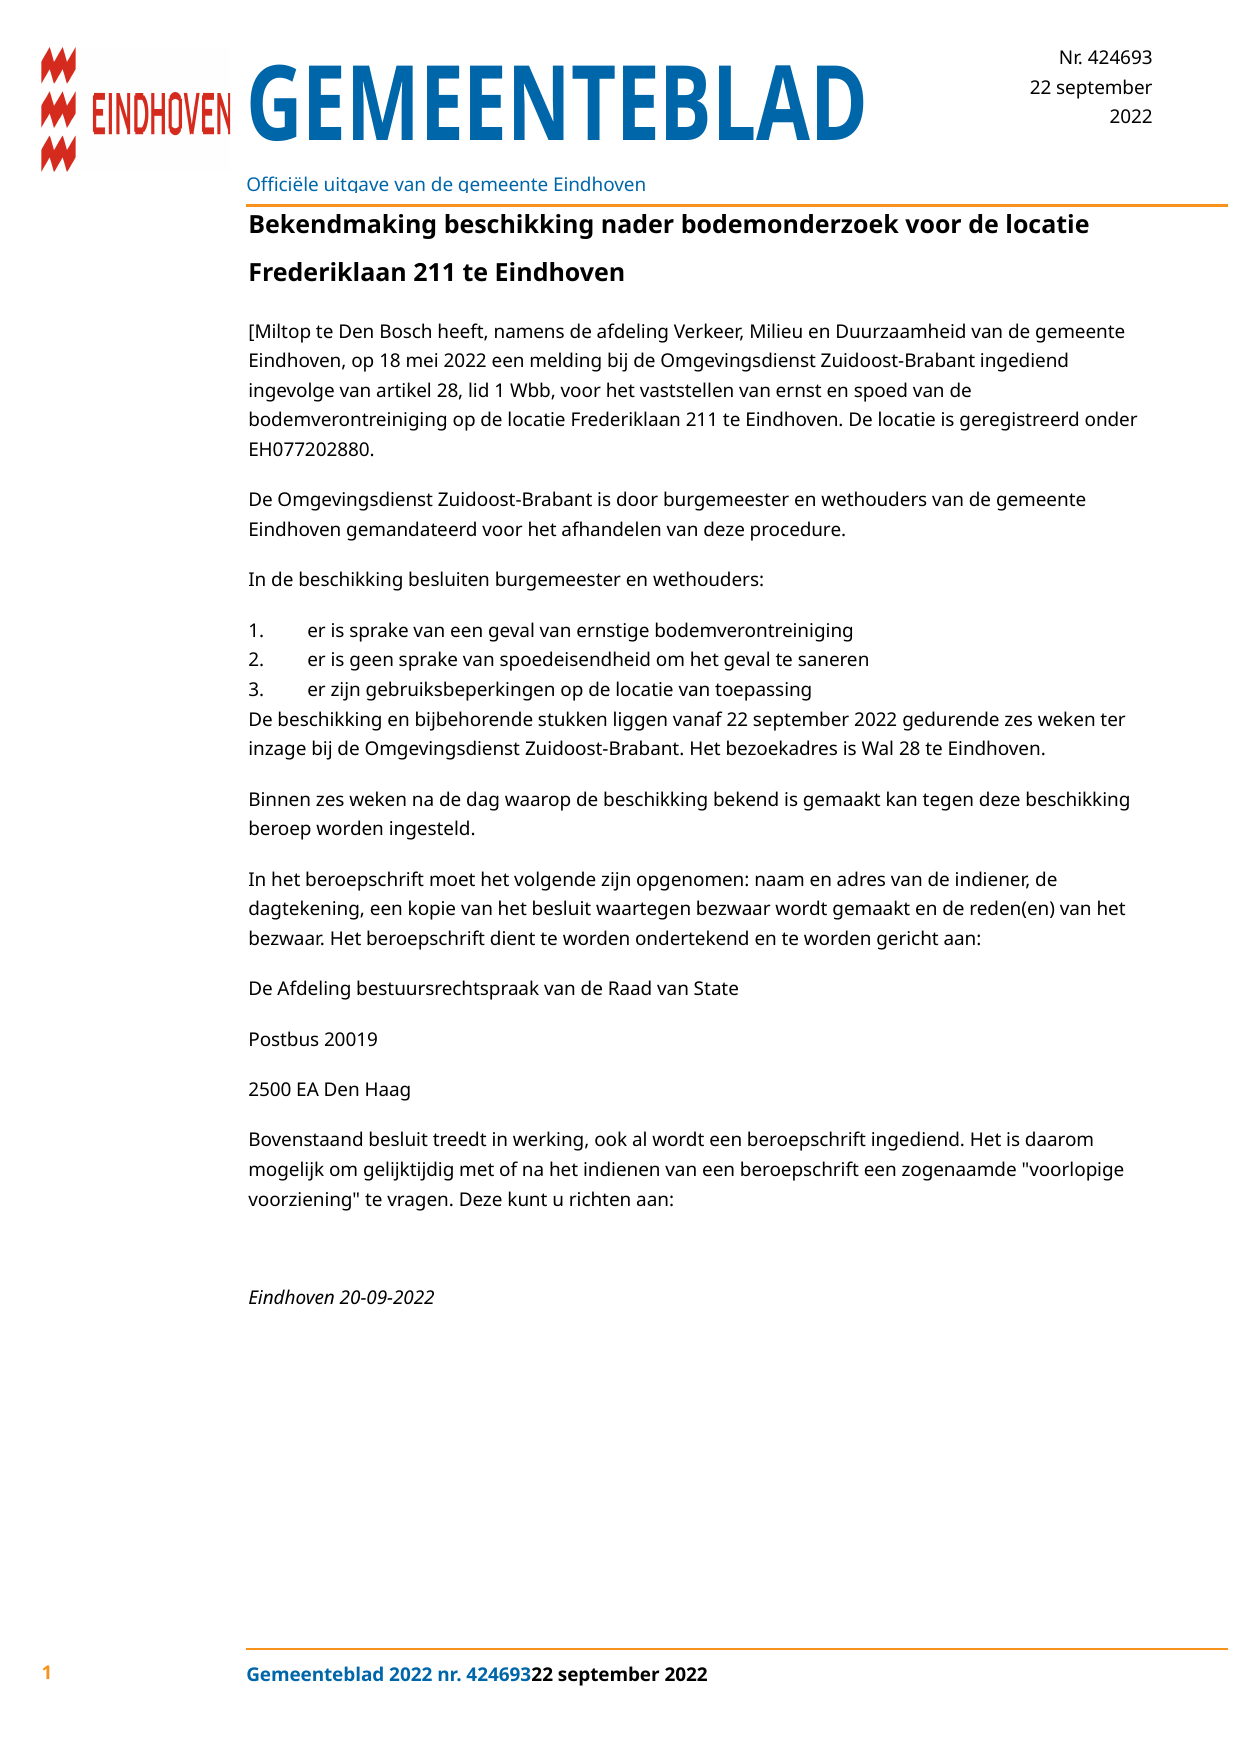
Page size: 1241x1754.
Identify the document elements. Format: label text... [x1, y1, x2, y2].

text [Miltop te Den Bosch heeft, namens de afdeling Verkeer, Milieu en Duurzaamheid van de gemeente Eindhoven, op 18 mei 2022 een melding bij de Omgevingsdienst Zuidoost-Brabant ingediend ingevolge van artikel 28, lid 1 Wbb, voor het vaststellen van ernst en spoed van de bodemverontreiniging op de locatie Frederiklaan 211 te Eindhoven. De locatie is geregistreerd onder EH077202880. [248, 318, 1152, 462]
text In het beroepschrift moet het volgende zijn opgenomen: naam en adres van de indiener, de dagtekening, een kopie van het besluit waartegen bezwaar wordt gemaakt en de reden(en) van het bezwaar. Het beroepschrift dient te worden ondertekend en te worden gericht aan: [248, 866, 1152, 951]
list er zijn gebruiksbeperkingen op de locatie van toepassing [248, 676, 1152, 702]
text Eindhoven 20-09-2022 [248, 1284, 1152, 1310]
text De Afdeling bestuursrechtspraak van de Raad van State [248, 975, 1152, 1001]
text Postbus 20019 [248, 1026, 1152, 1052]
text 2500 EA Den Haag [248, 1076, 1152, 1102]
text Binnen zes weken na de dag waarop de beschikking bekend is gemaakt kan tegen deze beschikking beroep worden ingesteld. [248, 786, 1152, 841]
picture [41, 47, 231, 172]
text Bekendmaking beschikking nader bodemonderzoek voor de locatie Frederiklaan 211 te Eindhoven [248, 207, 1152, 288]
text In de beschikking besluiten burgemeester en wethouders: [248, 567, 1152, 592]
text De beschikking en bijbehorende stukken liggen vanaf 22 september 2022 gedurende zes weken ter inzage bij de Omgevingsdienst Zuidoost-Brabant. Het bezoekadres is Wal 28 te Eindhoven. [248, 706, 1152, 761]
text De Omgevingsdienst Zuidoost-Brabant is door burgemeester en wethouders van de gemeente Eindhoven gemandateerd voor het afhandelen van deze procedure. [248, 487, 1152, 542]
text Bovenstaand besluit treedt in werking, ook al wordt een beroepschrift ingediend. Het is daarom mogelijk om gelijktijdig met of na het indienen van een beroepschrift een zogenaamde "voorlopige voorziening" te vragen. Deze kunt u richten aan: [248, 1127, 1152, 1212]
list er is sprake van een geval van ernstige bodemverontreiniging [248, 617, 1152, 643]
list er is geen sprake van spoedeisendheid om het geval te saneren [248, 647, 1152, 672]
